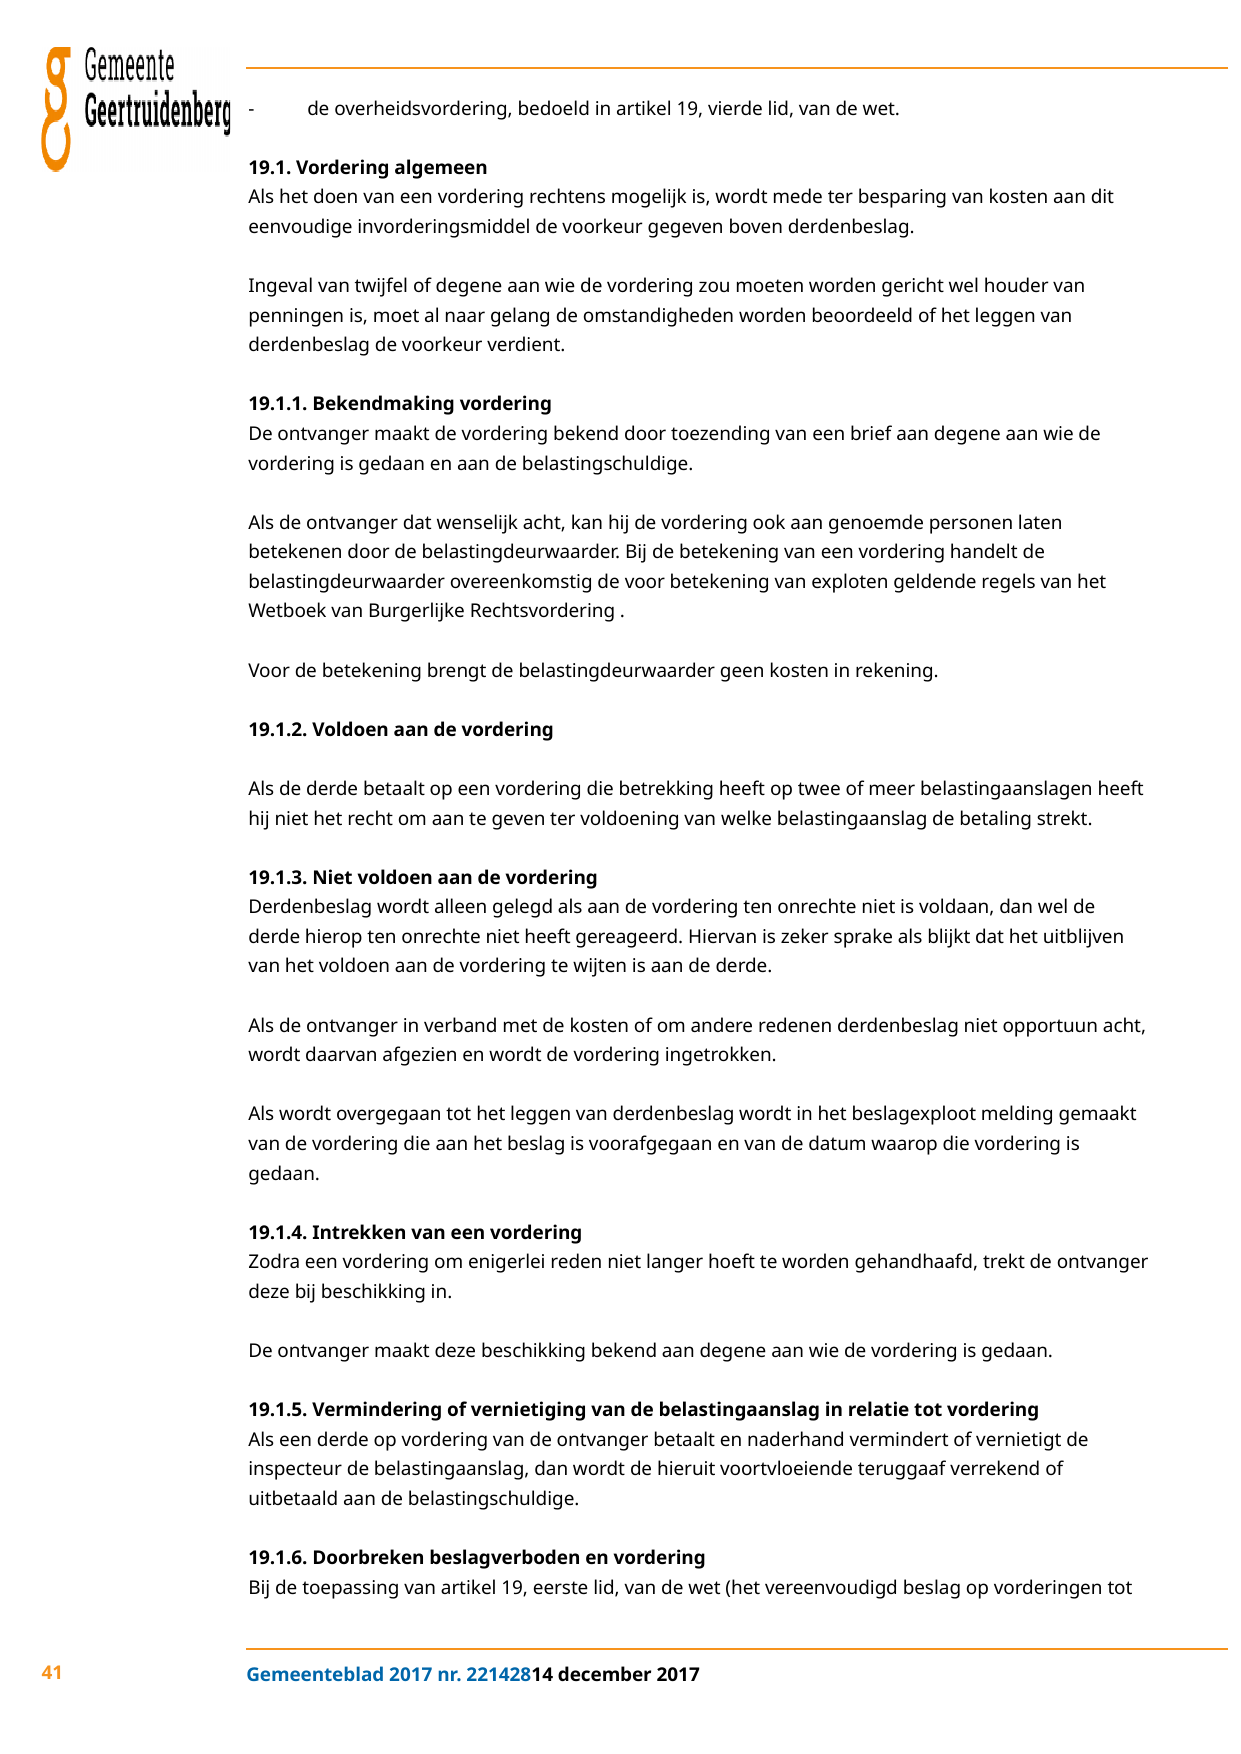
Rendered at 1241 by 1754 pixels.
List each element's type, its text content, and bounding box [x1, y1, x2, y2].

text Als wordt overgegaan tot het leggen van derdenbeslag wordt in het beslagexploot melding gemaakt van de vordering die aan het beslag is voorafgegaan en van de datum waarop die vordering is gedaan. [248, 1101, 1152, 1186]
text De ontvanger maakt de vordering bekend door toezending van een brief aan degene aan wie de vordering is gedaan en aan de belastingschuldige. [248, 420, 1152, 476]
text Bij de toepassing van artikel 19, eerste lid, van de wet (het vereenvoudigd beslag op vorderingen tot [248, 1574, 1152, 1600]
text Als de ontvanger dat wenselijk acht, kan hij de vordering ook aan genoemde personen laten betekenen door de belastingdeurwaarder. Bij de betekening van een vordering handelt de belastingdeurwaarder overeenkomstig de voor betekening van exploten geldende regels van het Wetboek van Burgerlijke Rechtsvordering . [248, 509, 1152, 623]
picture [41, 47, 231, 172]
text 19.1.5. Vermindering of vernietiging van de belastingaanslag in relatie tot vordering [248, 1396, 1152, 1422]
text 19.1.4. Intrekken van een vordering [248, 1219, 1152, 1245]
text 19.1.6. Doorbreken beslagverboden en vordering [248, 1544, 1152, 1570]
text De ontvanger maakt deze beschikking bekend aan degene aan wie de vordering is gedaan. [248, 1337, 1152, 1363]
text Als de derde betaalt op een vordering die betrekking heeft op twee of meer belastingaanslagen heeft hij niet het recht om aan te geven ter voldoening van welke belastingaanslag de betaling strekt. [248, 775, 1152, 831]
list de overheidsvordering, bedoeld in artikel 19, vierde lid, van de wet. [248, 95, 1152, 121]
text 19.1. Vordering algemeen [248, 154, 1152, 180]
text Als een derde op vordering van de ontvanger betaalt en naderhand vermindert of vernietigt de inspecteur de belastingaanslag, dan wordt de hieruit voortvloeiende teruggaaf verrekend of uitbetaald aan de belastingschuldige. [248, 1426, 1152, 1511]
text 19.1.3. Niet voldoen aan de vordering [248, 864, 1152, 890]
text 19.1.2. Voldoen aan de vordering [248, 716, 1152, 742]
text Voor de betekening brengt de belastingdeurwaarder geen kosten in rekening. [248, 657, 1152, 683]
text Derdenbeslag wordt alleen gelegd als aan de vordering ten onrechte niet is voldaan, dan wel de derde hierop ten onrechte niet heeft gereageerd. Hiervan is zeker sprake als blijkt dat het uitblijven van het voldoen aan de vordering te wijten is aan de derde. [248, 893, 1152, 978]
text Als het doen van een vordering rechtens mogelijk is, wordt mede ter besparing van kosten aan dit eenvoudige invorderingsmiddel de voorkeur gegeven boven derdenbeslag. [248, 183, 1152, 239]
text Als de ontvanger in verband met de kosten of om andere redenen derdenbeslag niet opportuun acht, wordt daarvan afgezien en wordt de vordering ingetrokken. [248, 1012, 1152, 1067]
text Zodra een vordering om enigerlei reden niet langer hoeft te worden gehandhaafd, trekt de ontvanger deze bij beschikking in. [248, 1248, 1152, 1304]
text Ingeval van twijfel of degene aan wie de vordering zou moeten worden gericht wel houder van penningen is, moet al naar gelang de omstandigheden worden beoordeeld of het leggen van derdenbeslag de voorkeur verdient. [248, 272, 1152, 357]
text 19.1.1. Bekendmaking vordering [248, 391, 1152, 416]
